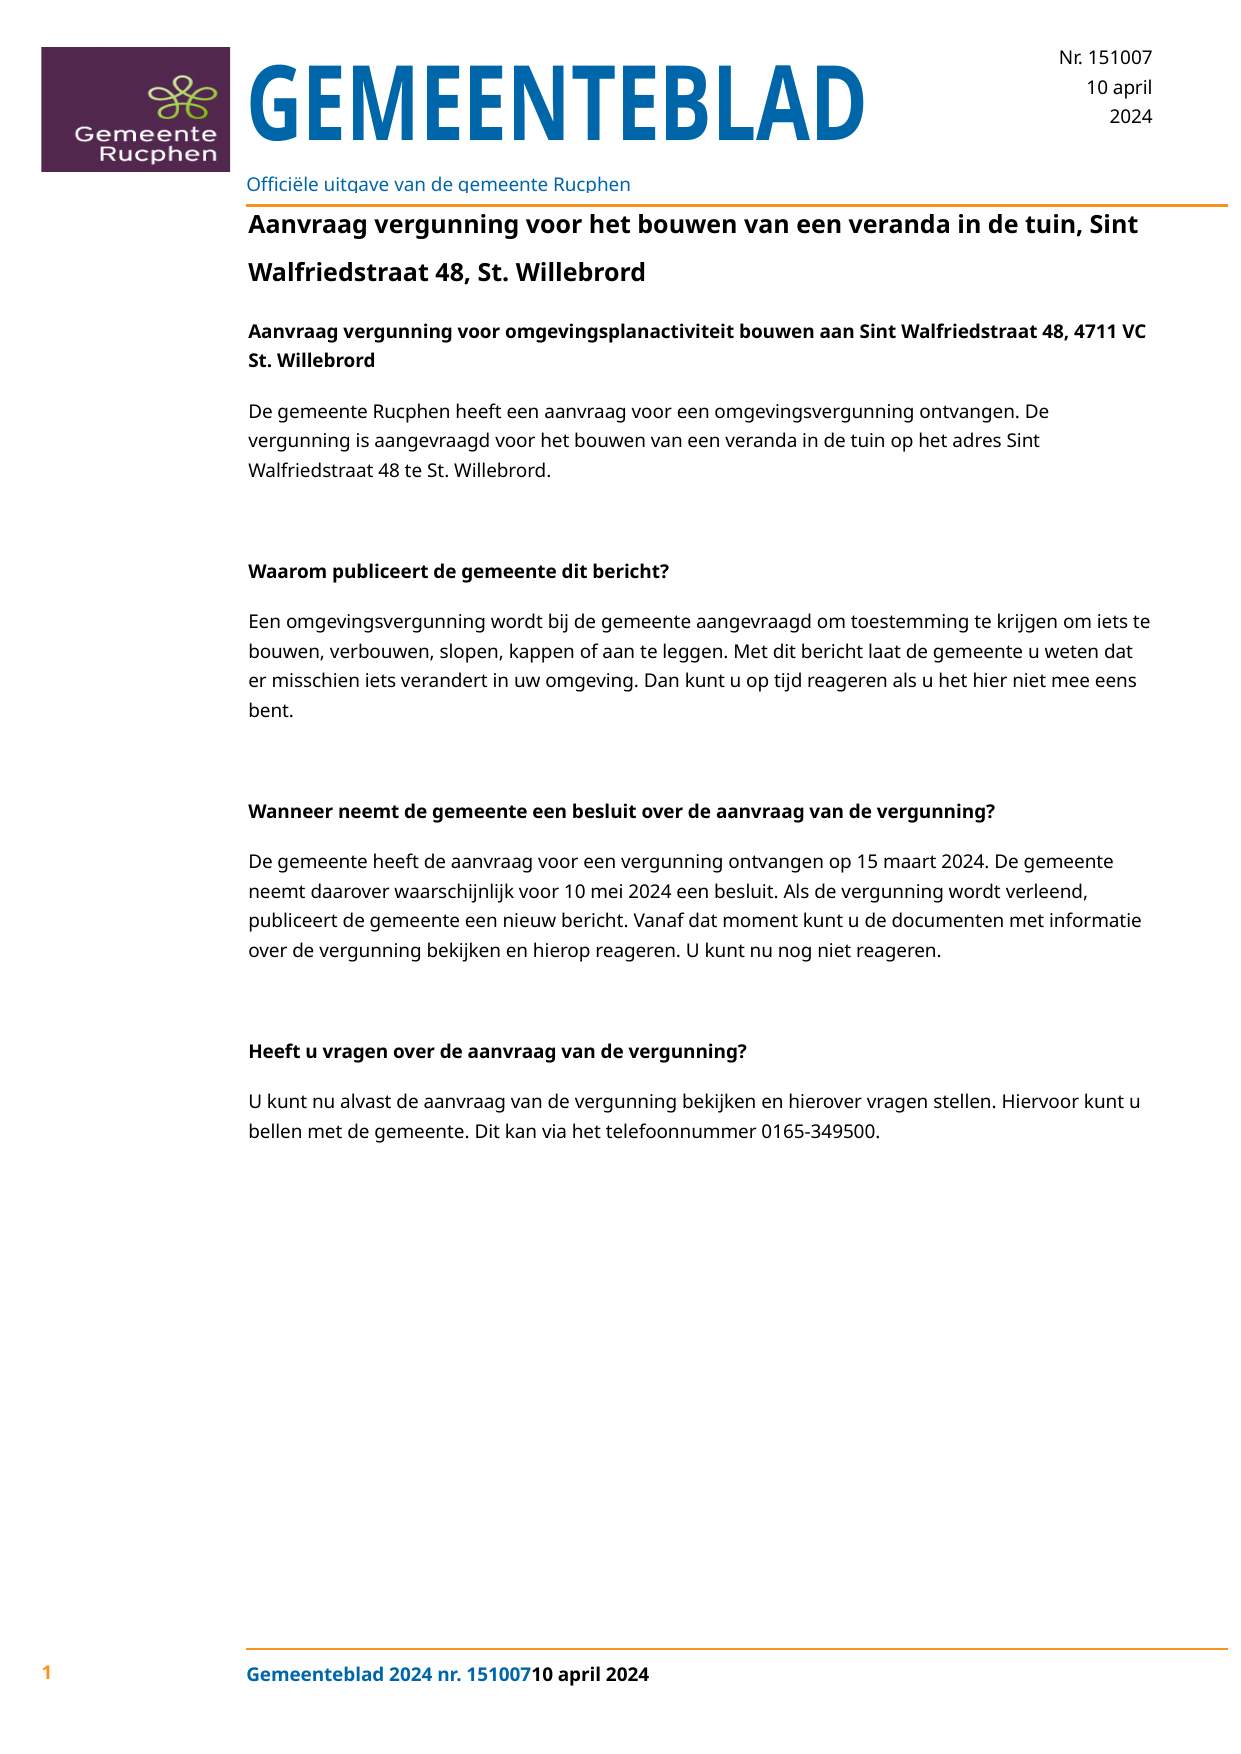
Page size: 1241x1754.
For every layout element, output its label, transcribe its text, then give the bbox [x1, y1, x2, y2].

text Heeft u vragen over de aanvraag van de vergunning? [248, 1038, 1152, 1064]
text De gemeente Rucphen heeft een aanvraag voor een omgevingsvergunning ontvangen. De vergunning is aangevraagd voor het bouwen van een veranda in de tuin op het adres Sint Walfriedstraat 48 te St. Willebrord. [248, 398, 1152, 483]
text De gemeente heeft de aanvraag voor een vergunning ontvangen op 15 maart 2024. De gemeente neemt daarover waarschijnlijk voor 10 mei 2024 een besluit. Als de vergunning wordt verleend, publiceert de gemeente een nieuw bericht. Vanaf dat moment kunt u de documenten met informatie over de vergunning bekijken en hierop reageren. U kunt nu nog niet reageren. [248, 848, 1152, 963]
text Wanneer neemt de gemeente een besluit over de aanvraag van de vergunning? [248, 798, 1152, 824]
text Waarom publiceert de gemeente dit bericht? [248, 558, 1152, 584]
text Aanvraag vergunning voor omgevingsplanactiviteit bouwen aan Sint Walfriedstraat 48, 4711 VC St. Willebrord [248, 318, 1152, 373]
text Een omgevingsvergunning wordt bij de gemeente aangevraagd om toestemming te krijgen om iets te bouwen, verbouwen, slopen, kappen of aan te leggen. Met dit bericht laat de gemeente u weten dat er misschien iets verandert in uw omgeving. Dan kunt u op tijd reageren als u het hier niet mee eens bent. [248, 608, 1152, 723]
text U kunt nu alvast de aanvraag van de vergunning bekijken en hierover vragen stellen. Hiervoor kunt u bellen met de gemeente. Dit kan via het telefoonnummer 0165-349500. [248, 1088, 1152, 1144]
text Aanvraag vergunning voor het bouwen van een veranda in de tuin, Sint Walfriedstraat 48, St. Willebrord [248, 207, 1152, 288]
picture [41, 47, 231, 172]
